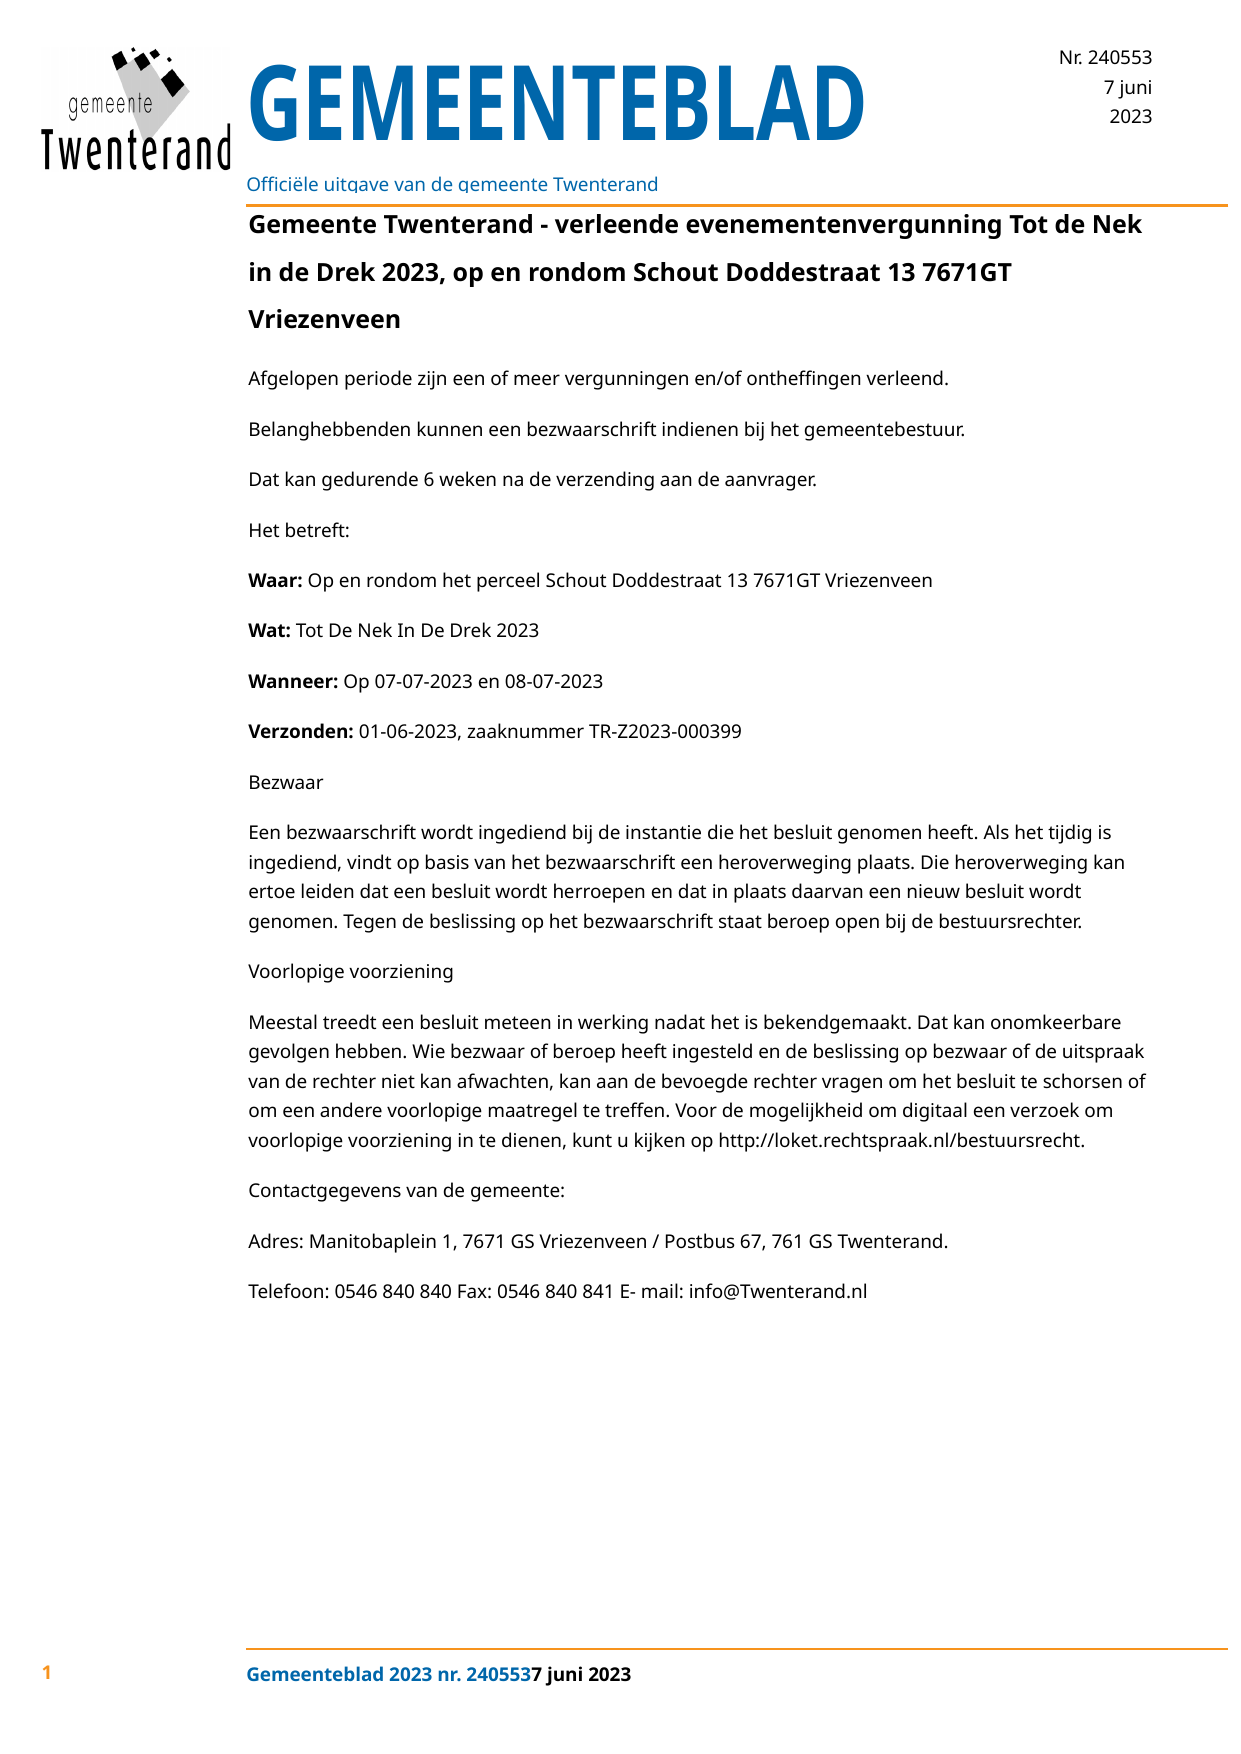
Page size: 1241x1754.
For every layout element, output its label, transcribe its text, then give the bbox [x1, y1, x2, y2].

text Telefoon: 0546 840 840 Fax: 0546 840 841 E- mail: info@Twenterand.nl [248, 1278, 1152, 1304]
text Het betreft: [248, 517, 1152, 542]
text Verzonden: 01-06-2023, zaaknummer TR-Z2023-000399 [248, 718, 1152, 744]
text Voorlopige voorziening [248, 958, 1152, 984]
text Wanneer: Op 07-07-2023 en 08-07-2023 [248, 668, 1152, 694]
text Dat kan gedurende 6 weken na de verzending aan de aanvrager. [248, 466, 1152, 492]
text Contactgegevens van de gemeente: [248, 1178, 1152, 1203]
text Afgelopen periode zijn een of meer vergunningen en/of ontheffingen verleend. [248, 366, 1152, 391]
text Een bezwaarschrift wordt ingediend bij de instantie die het besluit genomen heeft. Als het tijdig is ingediend, vindt op basis van het bezwaarschrift een heroverweging plaats. Die heroverweging kan ertoe leiden dat een besluit wordt herroepen en dat in plaats daarvan een nieuw besluit wordt genomen. Tegen de beslissing op het bezwaarschrift staat beroep open bij de bestuursrechter. [248, 819, 1152, 934]
text Belanghebbenden kunnen een bezwaarschrift indienen bij het gemeentebestuur. [248, 416, 1152, 442]
picture [41, 47, 231, 172]
text Gemeente Twenterand - verleende evenementenvergunning Tot de Nek in de Drek 2023, op en rondom Schout Doddestraat 13 7671GT Vriezenveen [248, 207, 1152, 336]
text Bezwaar [248, 769, 1152, 794]
text Waar: Op en rondom het perceel Schout Doddestraat 13 7671GT Vriezenveen [248, 567, 1152, 593]
text Wat: Tot De Nek In De Drek 2023 [248, 618, 1152, 643]
text Meestal treedt een besluit meteen in werking nadat het is bekendgemaakt. Dat kan onomkeerbare gevolgen hebben. Wie bezwaar of beroep heeft ingesteld en de beslissing op bezwaar of de uitspraak van de rechter niet kan afwachten, kan aan de bevoegde rechter vragen om het besluit te schorsen of om een andere voorlopige maatregel te treffen. Voor de mogelijkheid om digitaal een verzoek om voorlopige voorziening in te dienen, kunt u kijken op http://loket.rechtspraak.nl/bestuursrecht. [248, 1009, 1152, 1153]
text Adres: Manitobaplein 1, 7671 GS Vriezenveen / Postbus 67, 761 GS Twenterand. [248, 1228, 1152, 1254]
